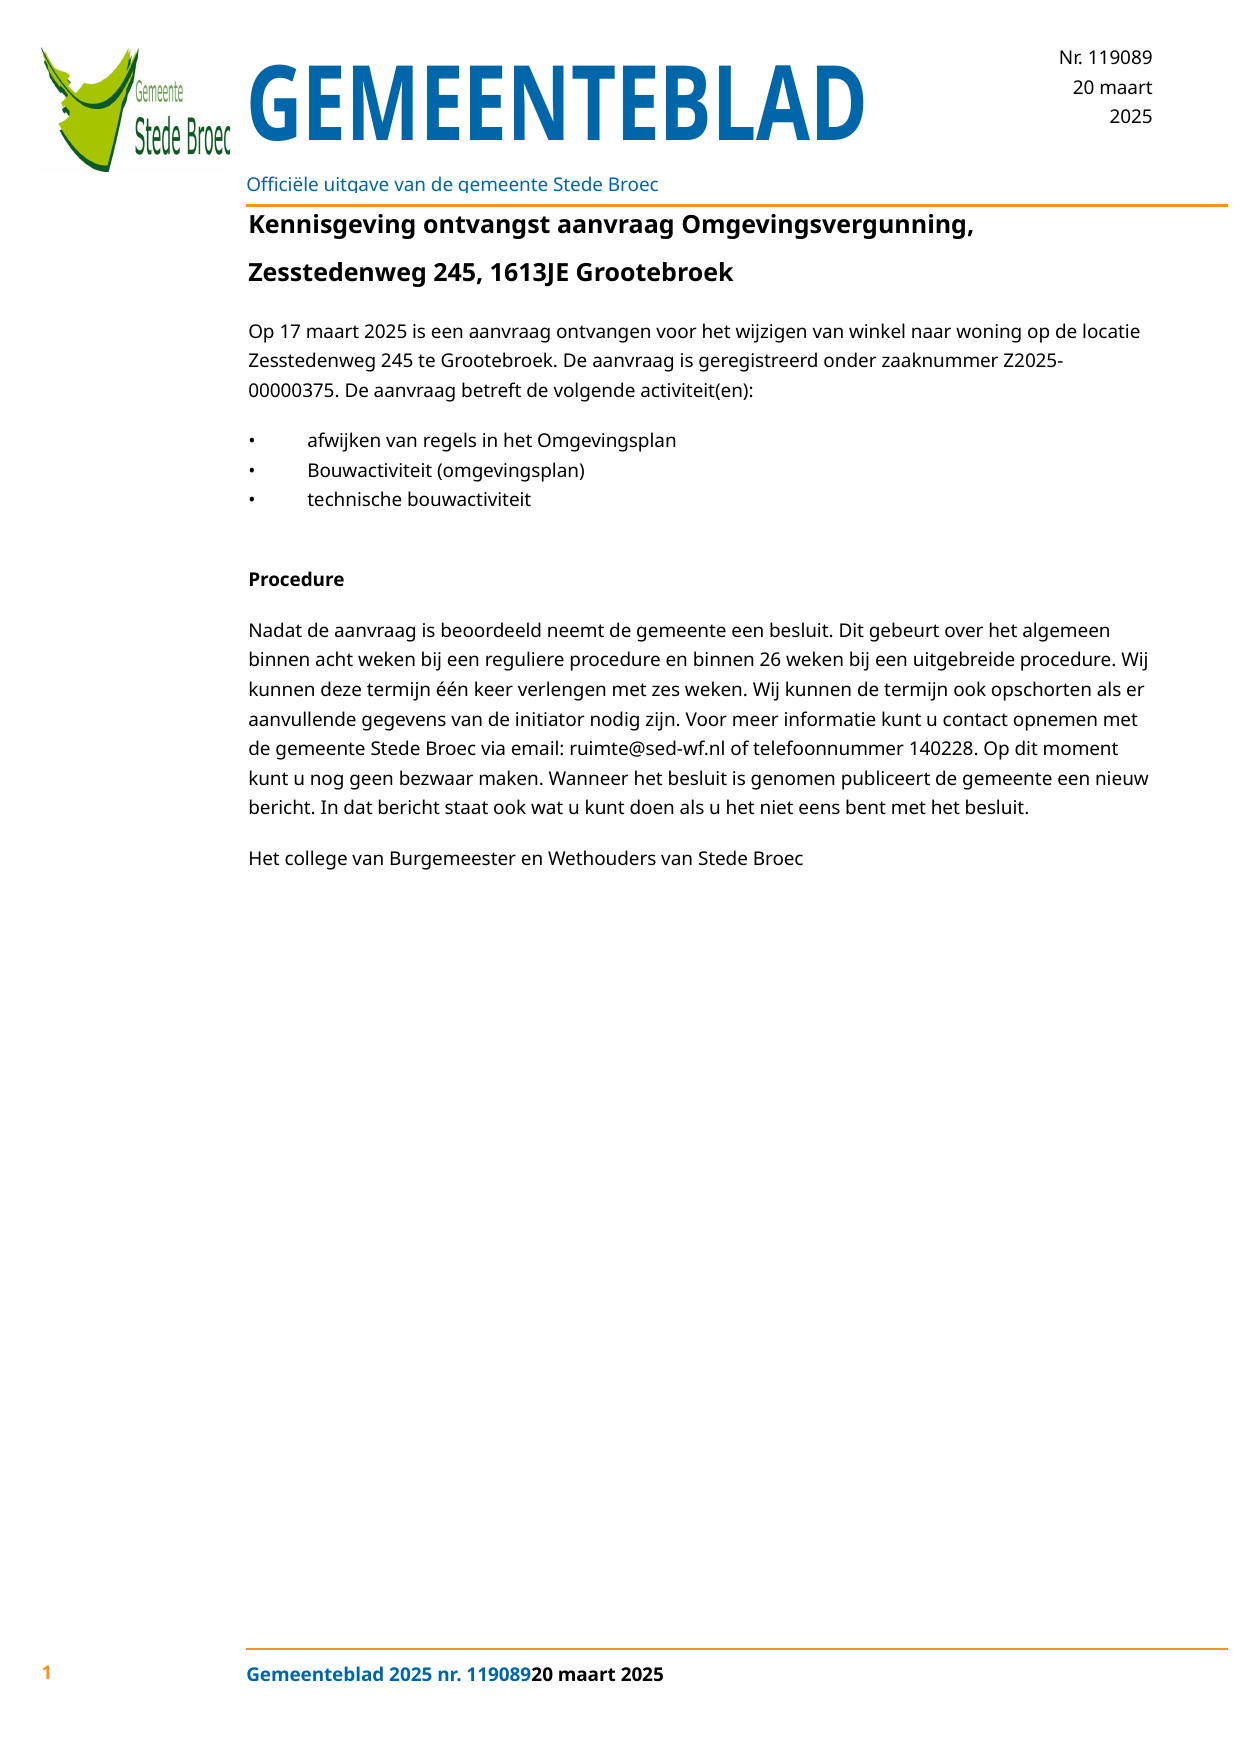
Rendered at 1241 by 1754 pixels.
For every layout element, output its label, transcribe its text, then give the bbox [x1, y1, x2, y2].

list Bouwactiviteit (omgevingsplan) [248, 457, 1152, 483]
text Nadat de aanvraag is beoordeeld neemt de gemeente een besluit. Dit gebeurt over het algemeen binnen acht weken bij een reguliere procedure en binnen 26 weken bij een uitgebreide procedure. Wij kunnen deze termijn één keer verlengen met zes weken. Wij kunnen de termijn ook opschorten als er aanvullende gegevens van de initiator nodig zijn. Voor meer informatie kunt u contact opnemen met de gemeente Stede Broec via email: ruimte@sed-wf.nl of telefoonnummer 140228. Op dit moment kunt u nog geen bezwaar maken. Wanneer het besluit is genomen publiceert de gemeente een nieuw bericht. In dat bericht staat ook wat u kunt doen als u het niet eens bent met het besluit. [248, 617, 1152, 820]
text Op 17 maart 2025 is een aanvraag ontvangen voor het wijzigen van winkel naar woning op de locatie Zesstedenweg 245 te Grootebroek. De aanvraag is geregistreerd onder zaaknummer Z2025-00000375. De aanvraag betreft de volgende activiteit(en): [248, 318, 1152, 403]
list afwijken van regels in het Omgevingsplan [248, 427, 1152, 453]
text Kennisgeving ontvangst aanvraag Omgevingsvergunning, Zesstedenweg 245, 1613JE Grootebroek [248, 207, 1152, 288]
text Het college van Burgemeester en Wethouders van Stede Broec [248, 845, 1152, 871]
picture [41, 47, 231, 172]
text Procedure [248, 567, 1152, 592]
list technische bouwactiviteit [248, 487, 1152, 512]
